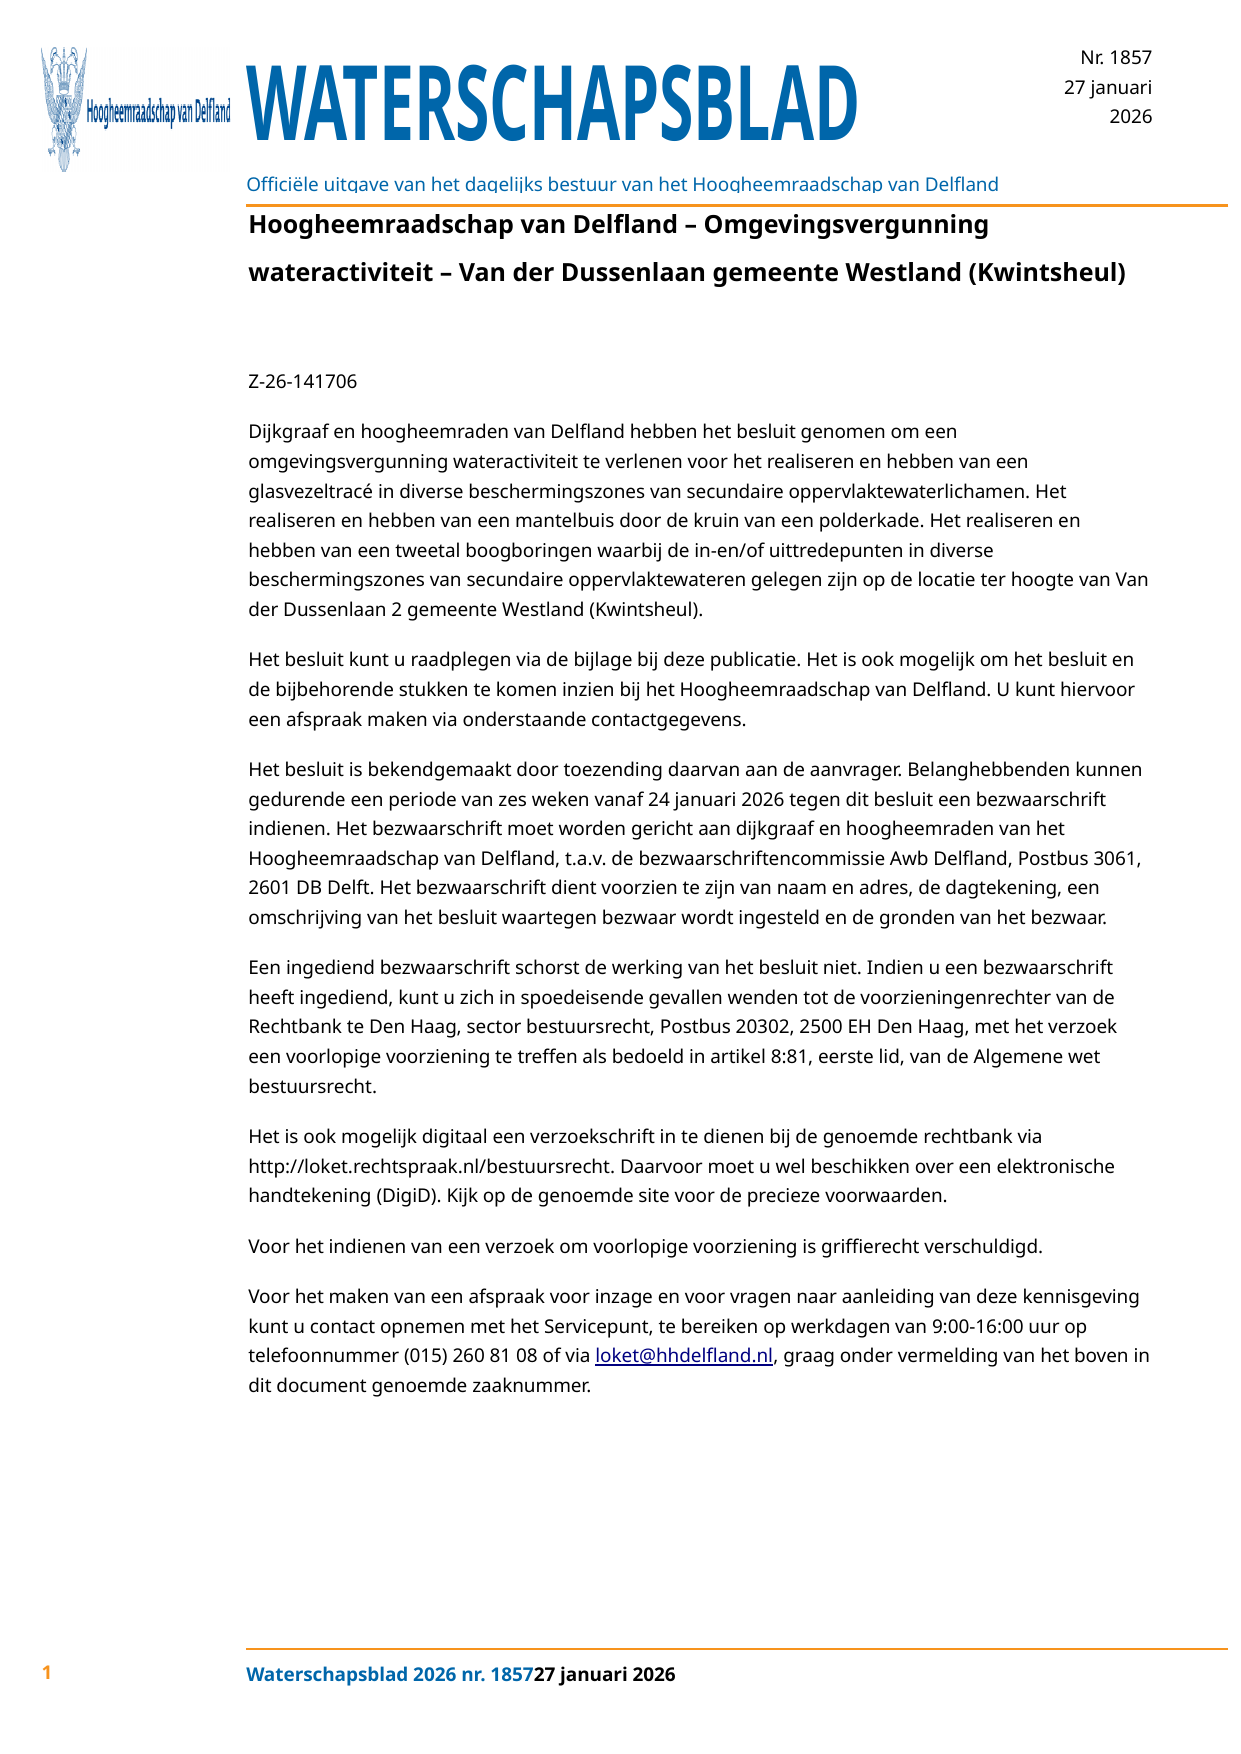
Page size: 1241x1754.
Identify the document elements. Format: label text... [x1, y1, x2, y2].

text Z-26-141706 [248, 368, 1152, 394]
text Een ingediend bezwaarschrift schorst de werking van het besluit niet. Indien u een bezwaarschrift heeft ingediend, kunt u zich in spoedeisende gevallen wenden tot de voorzieningenrechter van de Rechtbank te Den Haag, sector bestuursrecht, Postbus 20302, 2500 EH Den Haag, met het verzoek een voorlopige voorziening te treffen als bedoeld in artikel 8:81, eerste lid, van de Algemene wet bestuursrecht. [248, 954, 1152, 1099]
text Het is ook mogelijk digitaal een verzoekschrift in te dienen bij de genoemde rechtbank via http://loket.rechtspraak.nl/bestuursrecht. Daarvoor moet u wel beschikken over een elektronische handtekening (DigiD). Kijk op de genoemde site voor de precieze voorwaarden. [248, 1123, 1152, 1208]
text Voor het indienen van een verzoek om voorlopige voorziening is griffierecht verschuldigd. [248, 1233, 1152, 1259]
picture [41, 47, 231, 172]
text Voor het maken van een afspraak voor inzage en voor vragen naar aanleiding van deze kennisgeving kunt u contact opnemen met het Servicepunt, te bereiken op werkdagen van 9:00-16:00 uur op telefoonnummer (015) 260 81 08 of via loket@hhdelfland.nl, graag onder vermelding van het boven in dit document genoemde zaaknummer. [248, 1283, 1152, 1398]
text Het besluit is bekendgemaakt door toezending daarvan aan de aanvrager. Belanghebbenden kunnen gedurende een periode van zes weken vanaf 24 januari 2026 tegen dit besluit een bezwaarschrift indienen. Het bezwaarschrift moet worden gericht aan dijkgraaf en hoogheemraden van het Hoogheemraadschap van Delfland, t.a.v. de bezwaarschriftencommissie Awb Delfland, Postbus 3061, 2601 DB Delft. Het bezwaarschrift dient voorzien te zijn van naam en adres, de dagtekening, een omschrijving van het besluit waartegen bezwaar wordt ingesteld en de gronden van het bezwaar. [248, 756, 1152, 930]
text Dijkgraaf en hoogheemraden van Delfland hebben het besluit genomen om een omgevingsvergunning wateractiviteit te verlenen voor het realiseren en hebben van een glasvezeltracé in diverse beschermingszones van secundaire oppervlaktewaterlichamen. Het realiseren en hebben van een mantelbuis door de kruin van een polderkade. Het realiseren en hebben van een tweetal boogboringen waarbij de in-en/of uittredepunten in diverse beschermingszones van secundaire oppervlaktewateren gelegen zijn op de locatie ter hoogte van Van der Dussenlaan 2 gemeente Westland (Kwintsheul). [248, 419, 1152, 622]
text Het besluit kunt u raadplegen via de bijlage bij deze publicatie. Het is ook mogelijk om het besluit en de bijbehorende stukken te komen inzien bij het Hoogheemraadschap van Delfland. U kunt hiervoor een afspraak maken via onderstaande contactgegevens. [248, 647, 1152, 732]
text Hoogheemraadschap van Delfland – Omgevingsvergunning wateractiviteit – Van der Dussenlaan gemeente Westland (Kwintsheul) [248, 207, 1152, 288]
